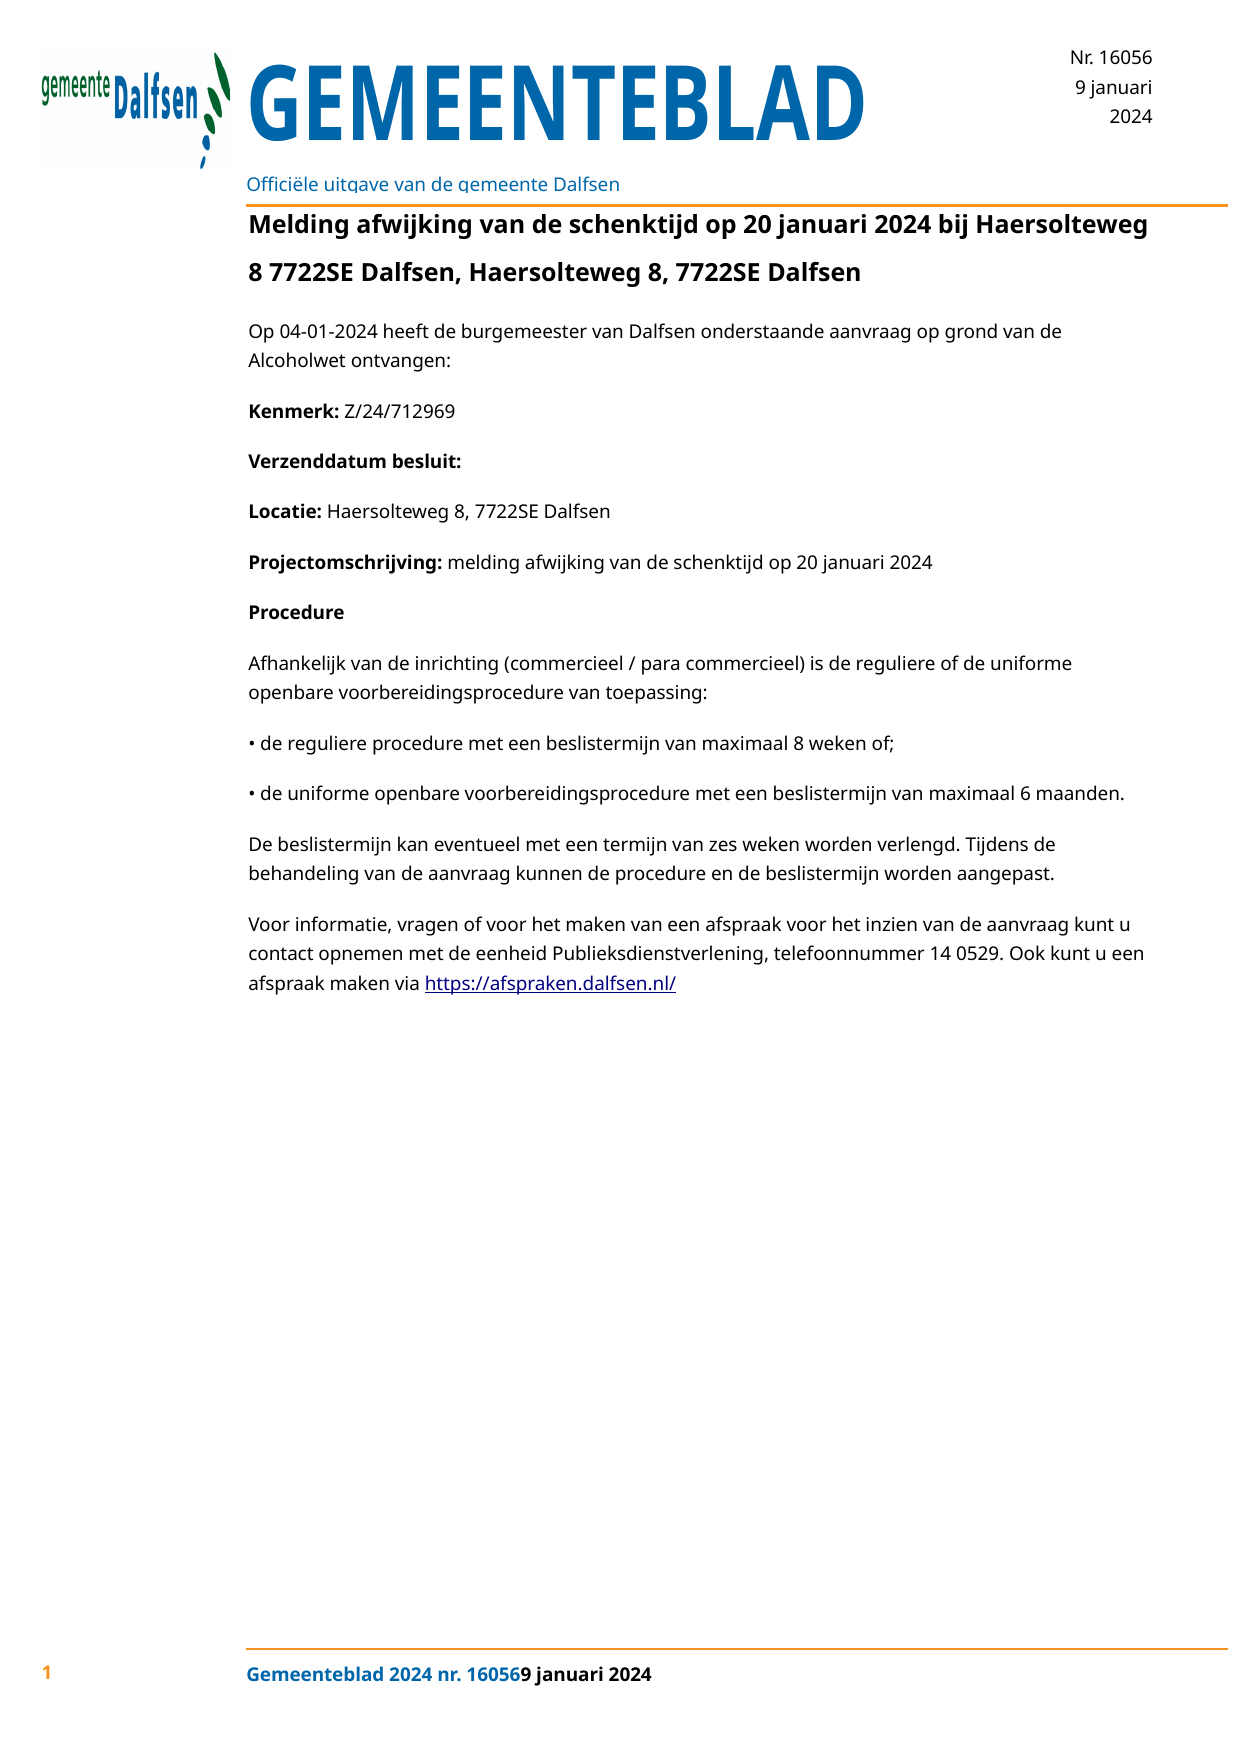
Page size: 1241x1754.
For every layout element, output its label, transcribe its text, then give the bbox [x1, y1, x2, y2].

text • de uniforme openbare voorbereidingsprocedure met een beslistermijn van maximaal 6 maanden. [248, 780, 1152, 806]
text Voor informatie, vragen of voor het maken van een afspraak voor het inzien van de aanvraag kunt u contact opnemen met de eenheid Publieksdienstverlening, telefoonnummer 14 0529. Ook kunt u een afspraak maken via https://afspraken.dalfsen.nl/ [248, 911, 1152, 996]
text Melding afwijking van de schenktijd op 20 januari 2024 bij Haersolteweg 8 7722SE Dalfsen, Haersolteweg 8, 7722SE Dalfsen [248, 207, 1152, 288]
text Procedure [248, 599, 1152, 625]
text Kenmerk: Z/24/712969 [248, 398, 1152, 424]
text Afhankelijk van de inrichting (commercieel / para commercieel) is de reguliere of de uniforme openbare voorbereidingsprocedure van toepassing: [248, 650, 1152, 705]
text Projectomschrijving: melding afwijking van de schenktijd op 20 januari 2024 [248, 549, 1152, 575]
text • de reguliere procedure met een beslistermijn van maximaal 8 weken of; [248, 730, 1152, 756]
text Locatie: Haersolteweg 8, 7722SE Dalfsen [248, 499, 1152, 524]
picture [41, 47, 231, 172]
text De beslistermijn kan eventueel met een termijn van zes weken worden verlengd. Tijdens de behandeling van de aanvraag kunnen de procedure en de beslistermijn worden aangepast. [248, 831, 1152, 886]
text Verzenddatum besluit: [248, 448, 1152, 474]
text Op 04-01-2024 heeft de burgemeester van Dalfsen onderstaande aanvraag op grond van de Alcoholwet ontvangen: [248, 318, 1152, 373]
